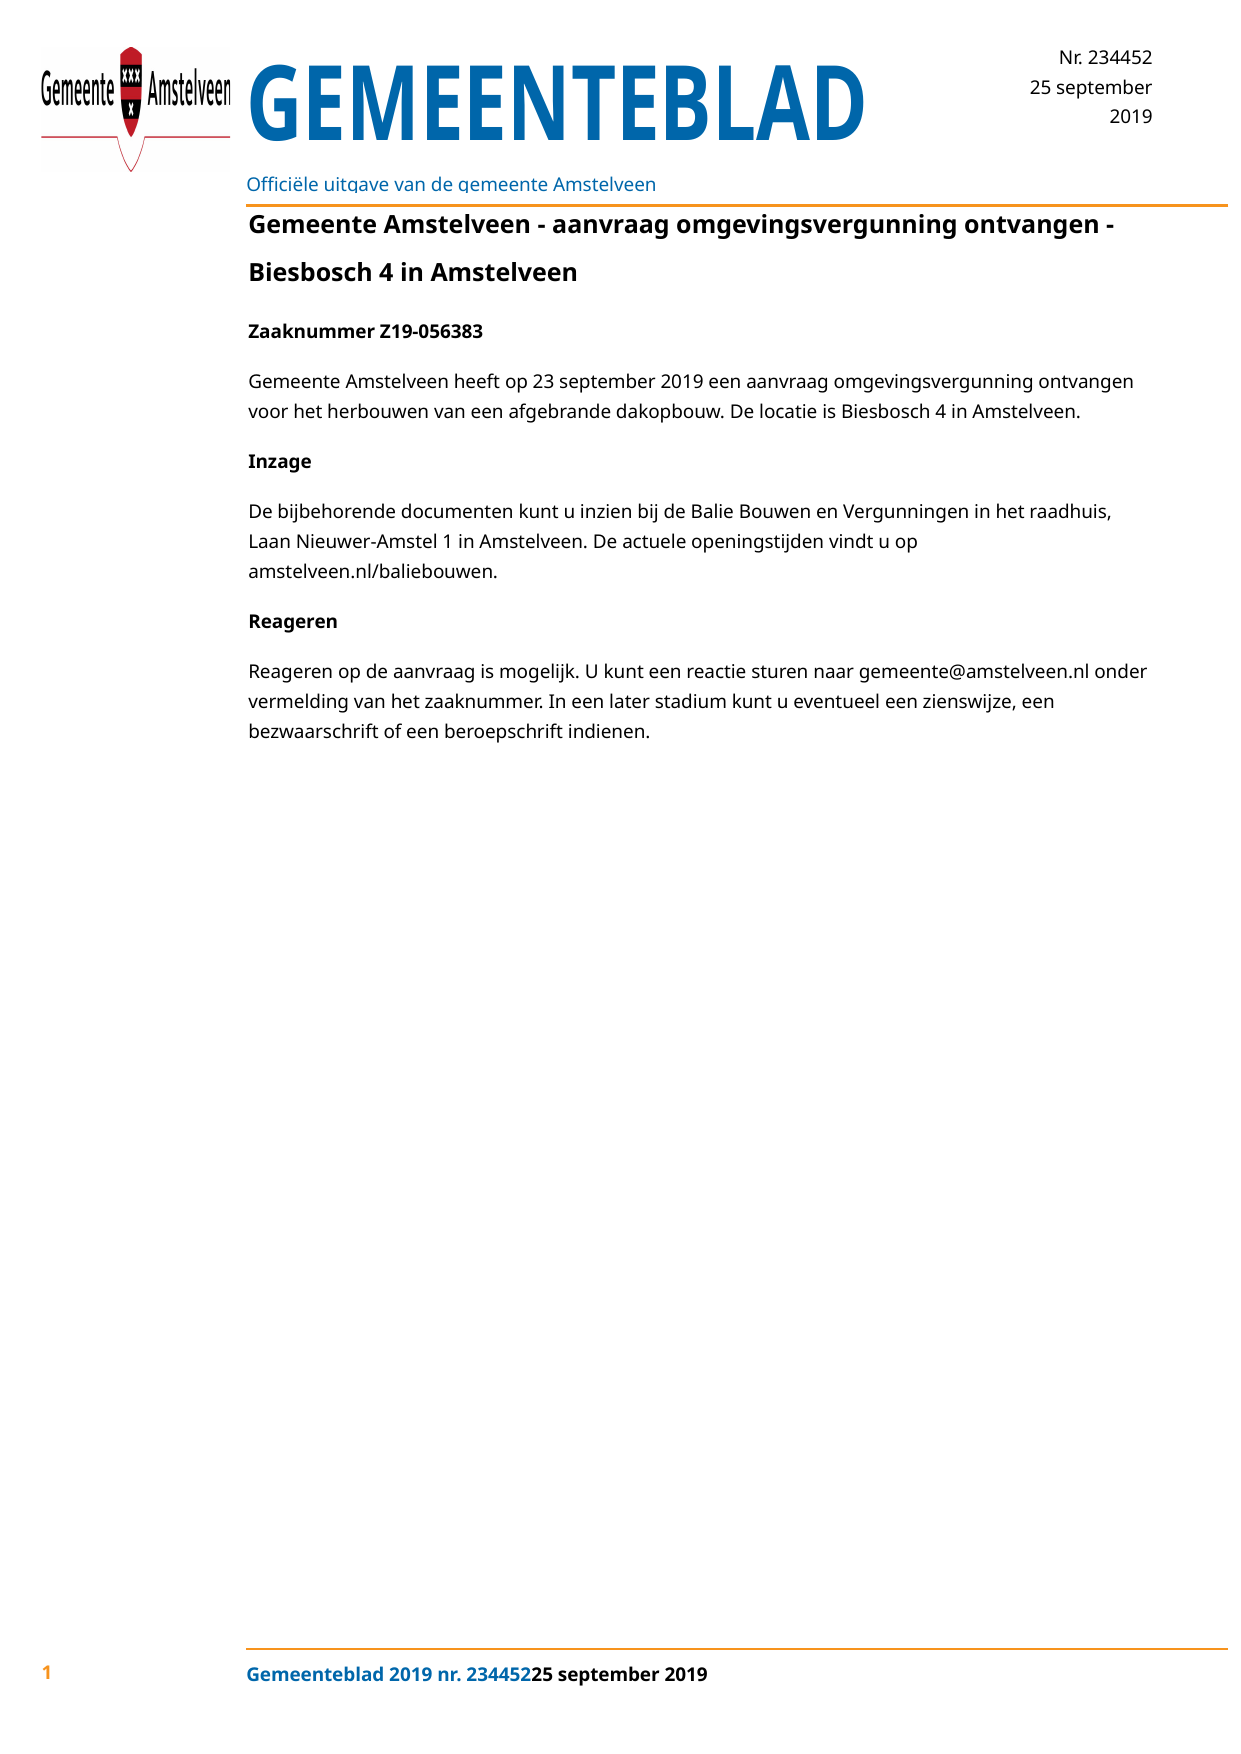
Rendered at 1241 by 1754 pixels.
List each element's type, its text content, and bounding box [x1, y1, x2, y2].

text Gemeente Amstelveen - aanvraag omgevingsvergunning ontvangen - Biesbosch 4 in Amstelveen [248, 207, 1152, 288]
picture [41, 47, 231, 172]
text Reageren [248, 608, 1152, 634]
text Gemeente Amstelveen heeft op 23 september 2019 een aanvraag omgevingsvergunning ontvangen voor het herbouwen van een afgebrande dakopbouw. De locatie is Biesbosch 4 in Amstelveen. [248, 368, 1152, 424]
text De bijbehorende documenten kunt u inzien bij de Balie Bouwen en Vergunningen in het raadhuis, Laan Nieuwer-Amstel 1 in Amstelveen. De actuele openingstijden vindt u op amstelveen.nl/baliebouwen. [248, 499, 1152, 584]
text Inzage [248, 448, 1152, 474]
text Zaaknummer Z19-056383 [248, 318, 1152, 344]
text Reageren op de aanvraag is mogelijk. U kunt een reactie sturen naar gemeente@amstelveen.nl onder vermelding van het zaaknummer. In een later stadium kunt u eventueel een zienswijze, een bezwaarschrift of een beroepschrift indienen. [248, 659, 1152, 744]
